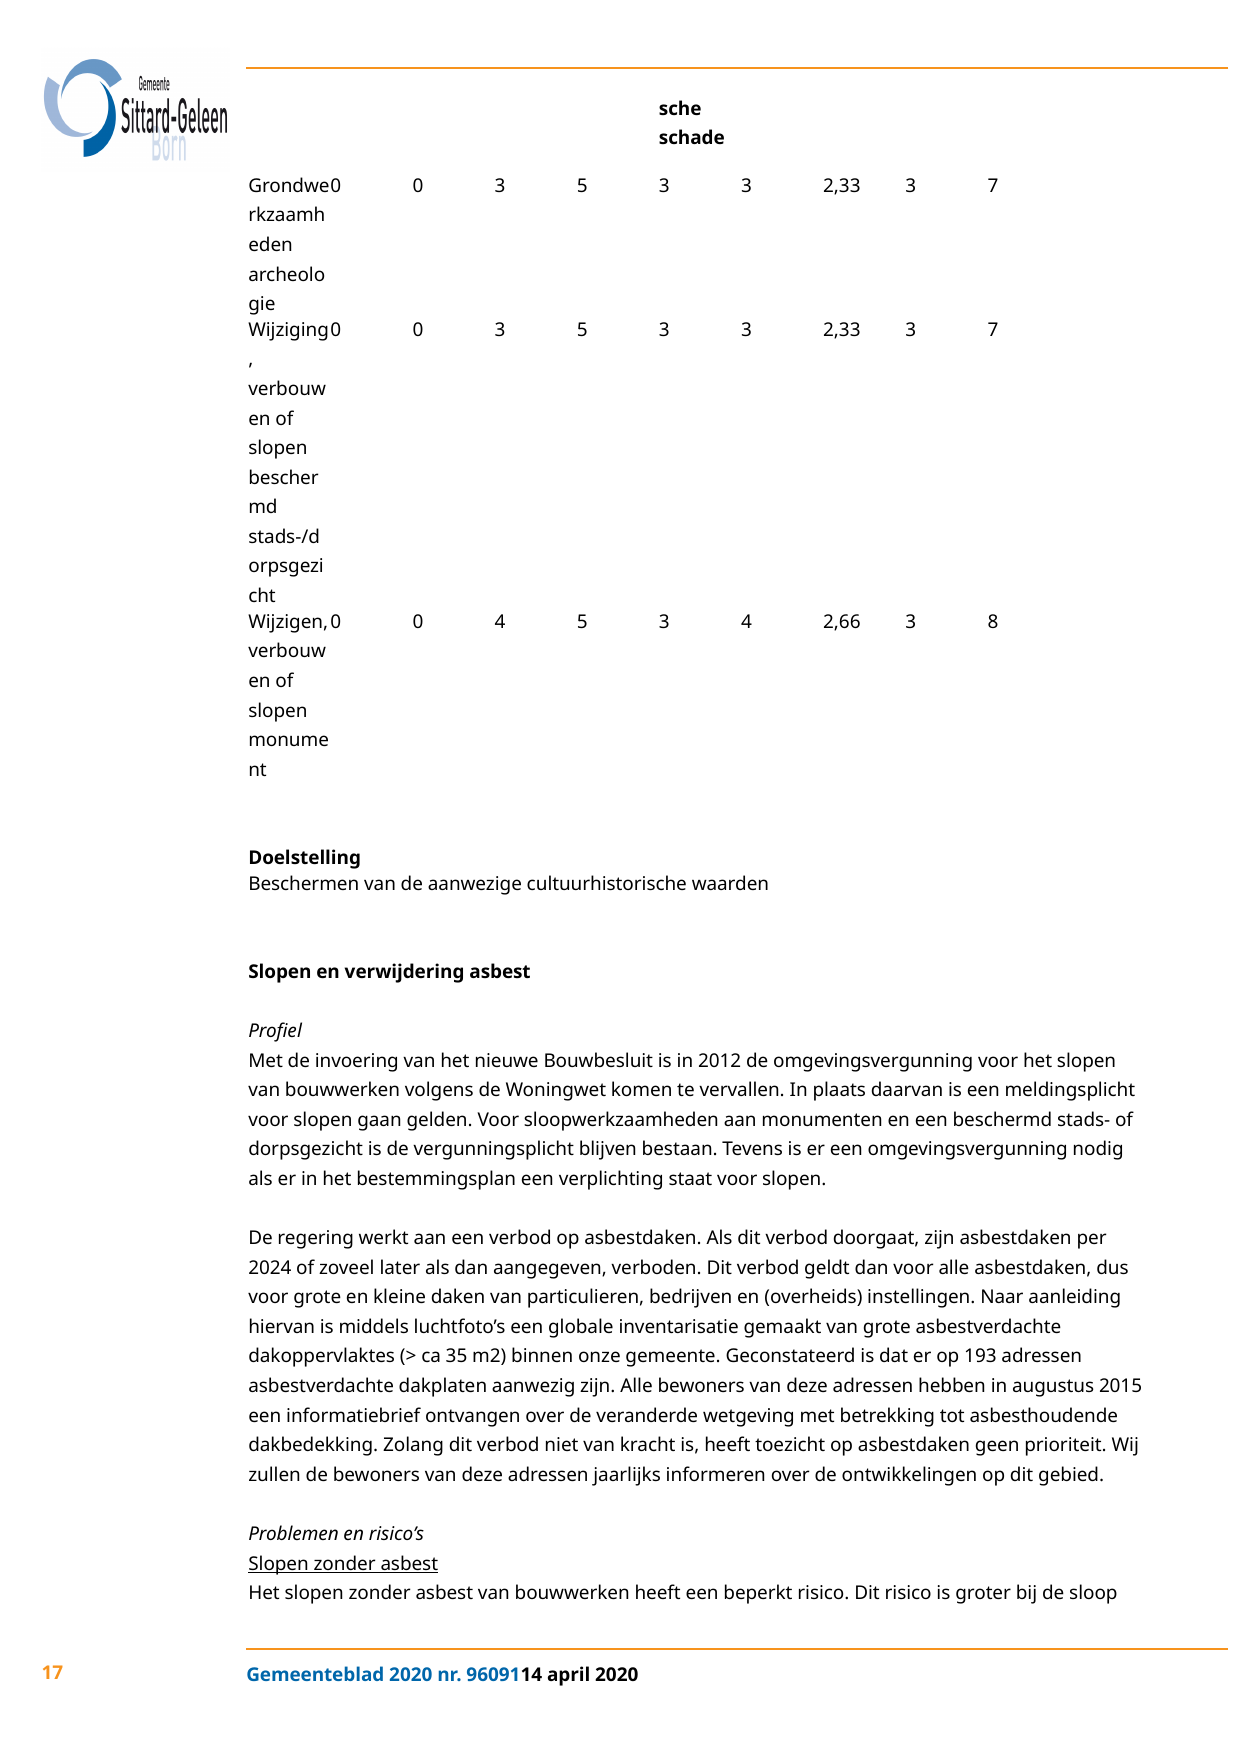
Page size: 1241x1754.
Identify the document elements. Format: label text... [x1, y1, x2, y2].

table_cell [1069, 121, 1152, 146]
table_cell 0 [412, 608, 494, 782]
table_header [412, 95, 494, 172]
table_cell Wijzigen, verbouwen of slopen monument [248, 608, 330, 782]
table_cell 2,66 [823, 608, 905, 782]
table_cell 3 [905, 316, 987, 608]
table_cell [1069, 608, 1152, 782]
table_cell Grondwerkzaamheden archeologie [248, 172, 330, 316]
table_cell 5 [577, 172, 659, 316]
text Problemen en risico’s [248, 1520, 1152, 1546]
table_cell 0 [330, 172, 412, 316]
table_cell 2,33 [823, 172, 905, 316]
table_header [494, 95, 577, 172]
text Profiel [248, 1017, 1152, 1043]
table_cell 3 [494, 316, 577, 608]
table_cell 3 [741, 316, 823, 608]
table_header sche schade [659, 95, 741, 172]
table_header [330, 95, 412, 172]
table_cell 5 [577, 608, 659, 782]
table_cell 3 [905, 608, 987, 782]
table_cell 4 [741, 608, 823, 782]
table_cell 3 [659, 172, 741, 316]
text De regering werkt aan een verbod op asbestdaken. Als dit verbod doorgaat, zijn asbestdaken per 2024 of zoveel later als dan aangegeven, verboden. Dit verbod geldt dan voor alle asbestdaken, dus voor grote en kleine daken van particulieren, bedrijven en (overheids) instellingen. Naar aanleiding hiervan is middels luchtfoto’s een globale inventarisatie gemaakt van grote asbestverdachte dakoppervlaktes (> ca 35 m2) binnen onze gemeente. Geconstateerd is dat er op 193 adressen asbestverdachte dakplaten aanwezig zijn. Alle bewoners van deze adressen hebben in augustus 2015 een informatiebrief ontvangen over de veranderde wetgeving met betrekking tot asbesthoudende dakbedekking. Zolang dit verbod niet van kracht is, heeft toezicht op asbestdaken geen prioriteit. Wij zullen de bewoners van deze adressen jaarlijks informeren over de ontwikkelingen op dit gebied. [248, 1224, 1152, 1487]
table_cell 3 [741, 172, 823, 316]
table_header [741, 95, 823, 172]
table_cell [1069, 146, 1152, 172]
table_cell Beschermen van de aanwezige cultuurhistorische waarden [248, 870, 1152, 896]
table_cell 2,33 [823, 316, 905, 608]
table_header [248, 95, 330, 172]
table_cell 0 [412, 172, 494, 316]
text Slopen en verwijdering asbest [248, 958, 1152, 984]
table_cell 4 [494, 608, 577, 782]
table_cell [1069, 172, 1152, 316]
table_cell [1069, 95, 1152, 121]
table_header [987, 95, 1069, 172]
table_cell 0 [330, 608, 412, 782]
table_cell 7 [987, 172, 1069, 316]
table_cell Wijziging, verbouwen of slopen beschermd stads-/dorpsgezicht [248, 316, 330, 608]
text Slopen zonder asbest [248, 1550, 1152, 1575]
text Met de invoering van het nieuwe Bouwbesluit is in 2012 de omgevingsvergunning voor het slopen van bouwwerken volgens de Woningwet komen te vervallen. In plaats daarvan is een meldingsplicht voor slopen gaan gelden. Voor sloopwerkzaamheden aan monumenten en een beschermd stads- of dorpsgezicht is de vergunningsplicht blijven bestaan. Tevens is er een omgevingsvergunning nodig als er in het bestemmingsplan een verplichting staat voor slopen. [248, 1047, 1152, 1191]
table_header [823, 95, 905, 172]
text Het slopen zonder asbest van bouwwerken heeft een beperkt risico. Dit risico is groter bij de sloop [248, 1579, 1152, 1605]
table_cell 3 [659, 608, 741, 782]
table_cell 5 [577, 316, 659, 608]
table_cell 8 [987, 608, 1069, 782]
table_cell 3 [494, 172, 577, 316]
table_cell 3 [659, 316, 741, 608]
table_cell 0 [330, 316, 412, 608]
picture [41, 47, 231, 172]
table_header Doelstelling [248, 844, 1152, 870]
table_cell 3 [905, 172, 987, 316]
table_cell 0 [412, 316, 494, 608]
table_cell 7 [987, 316, 1069, 608]
table_cell [1069, 316, 1152, 608]
table_header [577, 95, 659, 172]
table_header [905, 95, 987, 172]
